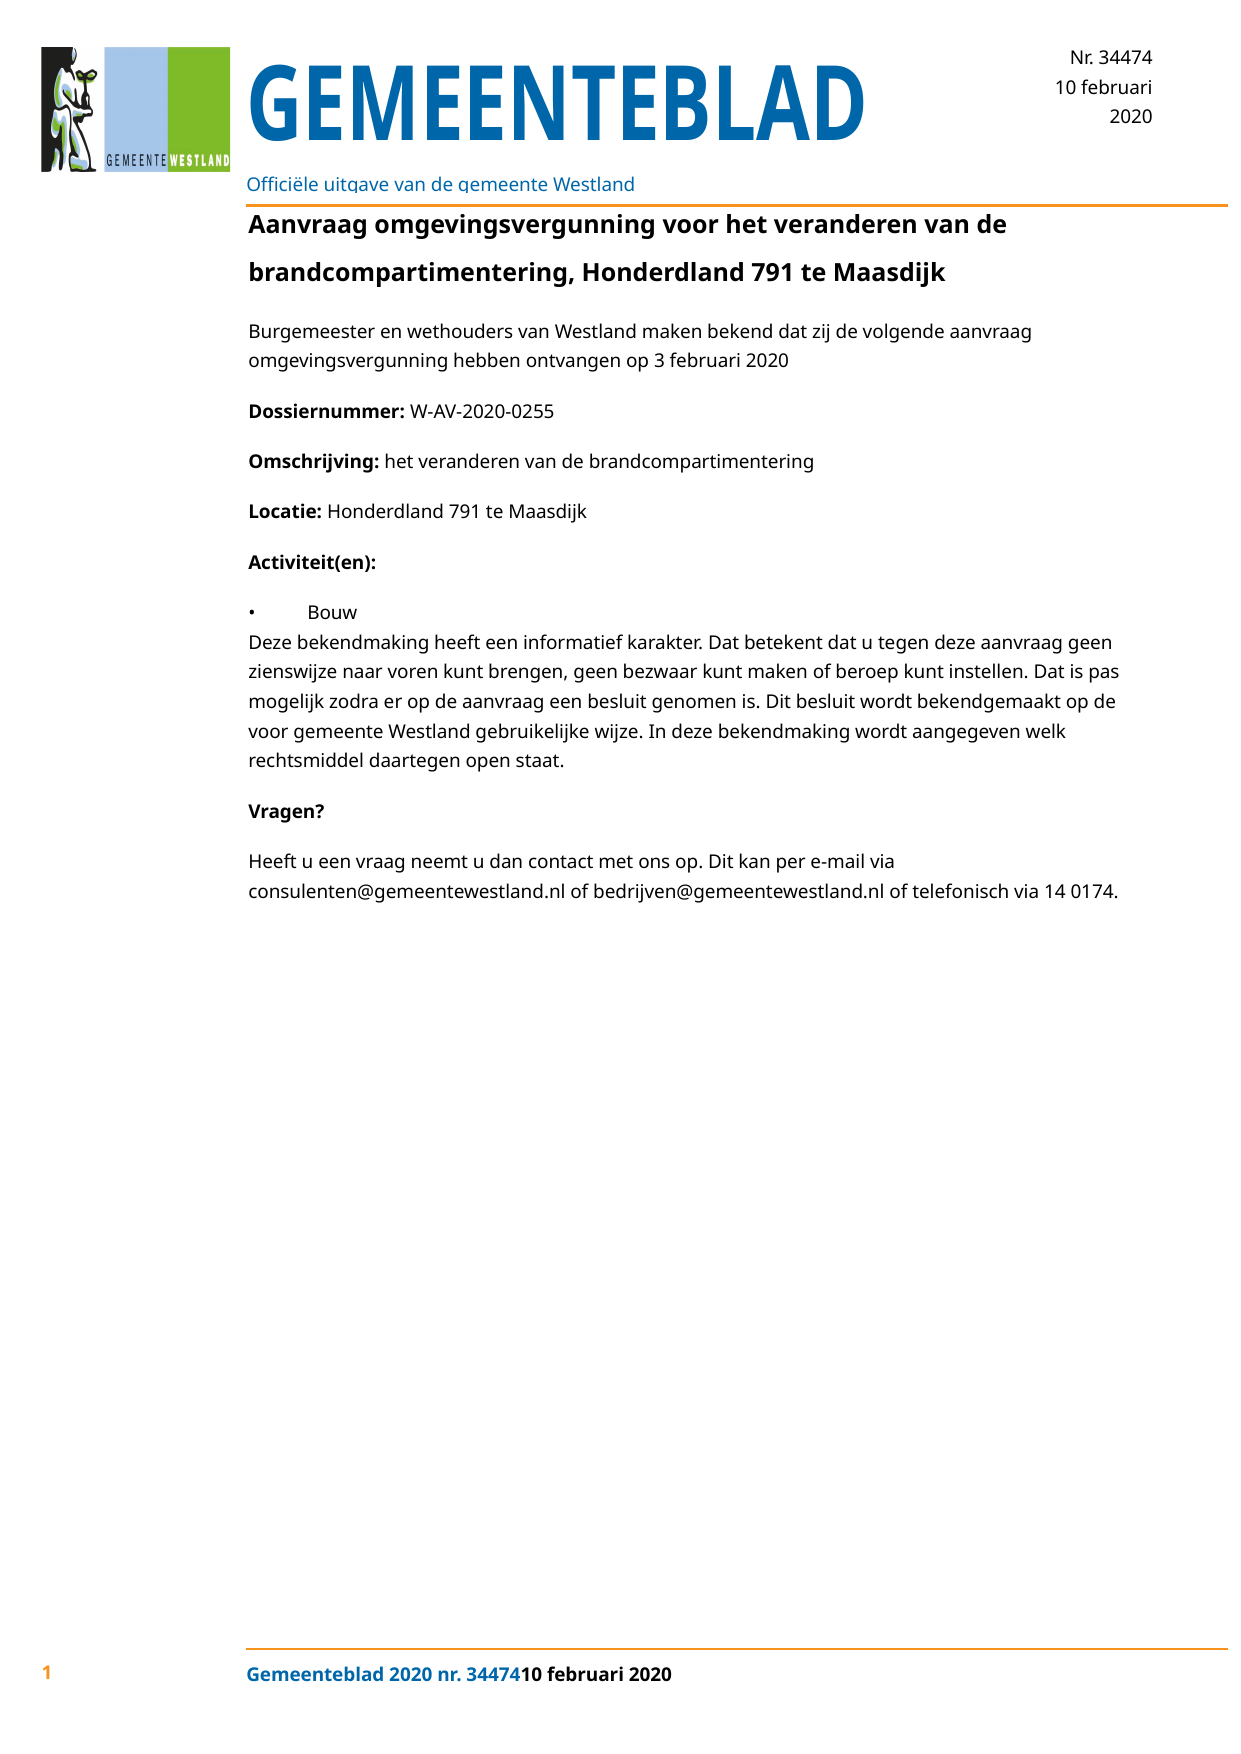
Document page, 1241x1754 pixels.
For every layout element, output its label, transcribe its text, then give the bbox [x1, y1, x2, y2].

text Omschrijving: het veranderen van de brandcompartimentering [248, 448, 1152, 474]
text Aanvraag omgevingsvergunning voor het veranderen van de brandcompartimentering, Honderdland 791 te Maasdijk [248, 207, 1152, 288]
text Activiteit(en): [248, 549, 1152, 575]
text Vragen? [248, 798, 1152, 824]
picture [41, 47, 231, 172]
text Burgemeester en wethouders van Westland maken bekend dat zij de volgende aanvraag omgevingsvergunning hebben ontvangen op 3 februari 2020 [248, 318, 1152, 373]
text Deze bekendmaking heeft een informatief karakter. Dat betekent dat u tegen deze aanvraag geen zienswijze naar voren kunt brengen, geen bezwaar kunt maken of beroep kunt instellen. Dat is pas mogelijk zodra er op de aanvraag een besluit genomen is. Dit besluit wordt bekendgemaakt op de voor gemeente Westland gebruikelijke wijze. In deze bekendmaking wordt aangegeven welk rechtsmiddel daartegen open staat. [248, 629, 1152, 773]
text Locatie: Honderdland 791 te Maasdijk [248, 499, 1152, 524]
text Dossiernummer: W-AV-2020-0255 [248, 398, 1152, 424]
text Heeft u een vraag neemt u dan contact met ons op. Dit kan per e-mail via consulenten@gemeentewestland.nl of bedrijven@gemeentewestland.nl of telefonisch via 14 0174. [248, 848, 1152, 904]
list Bouw [248, 599, 1152, 625]
